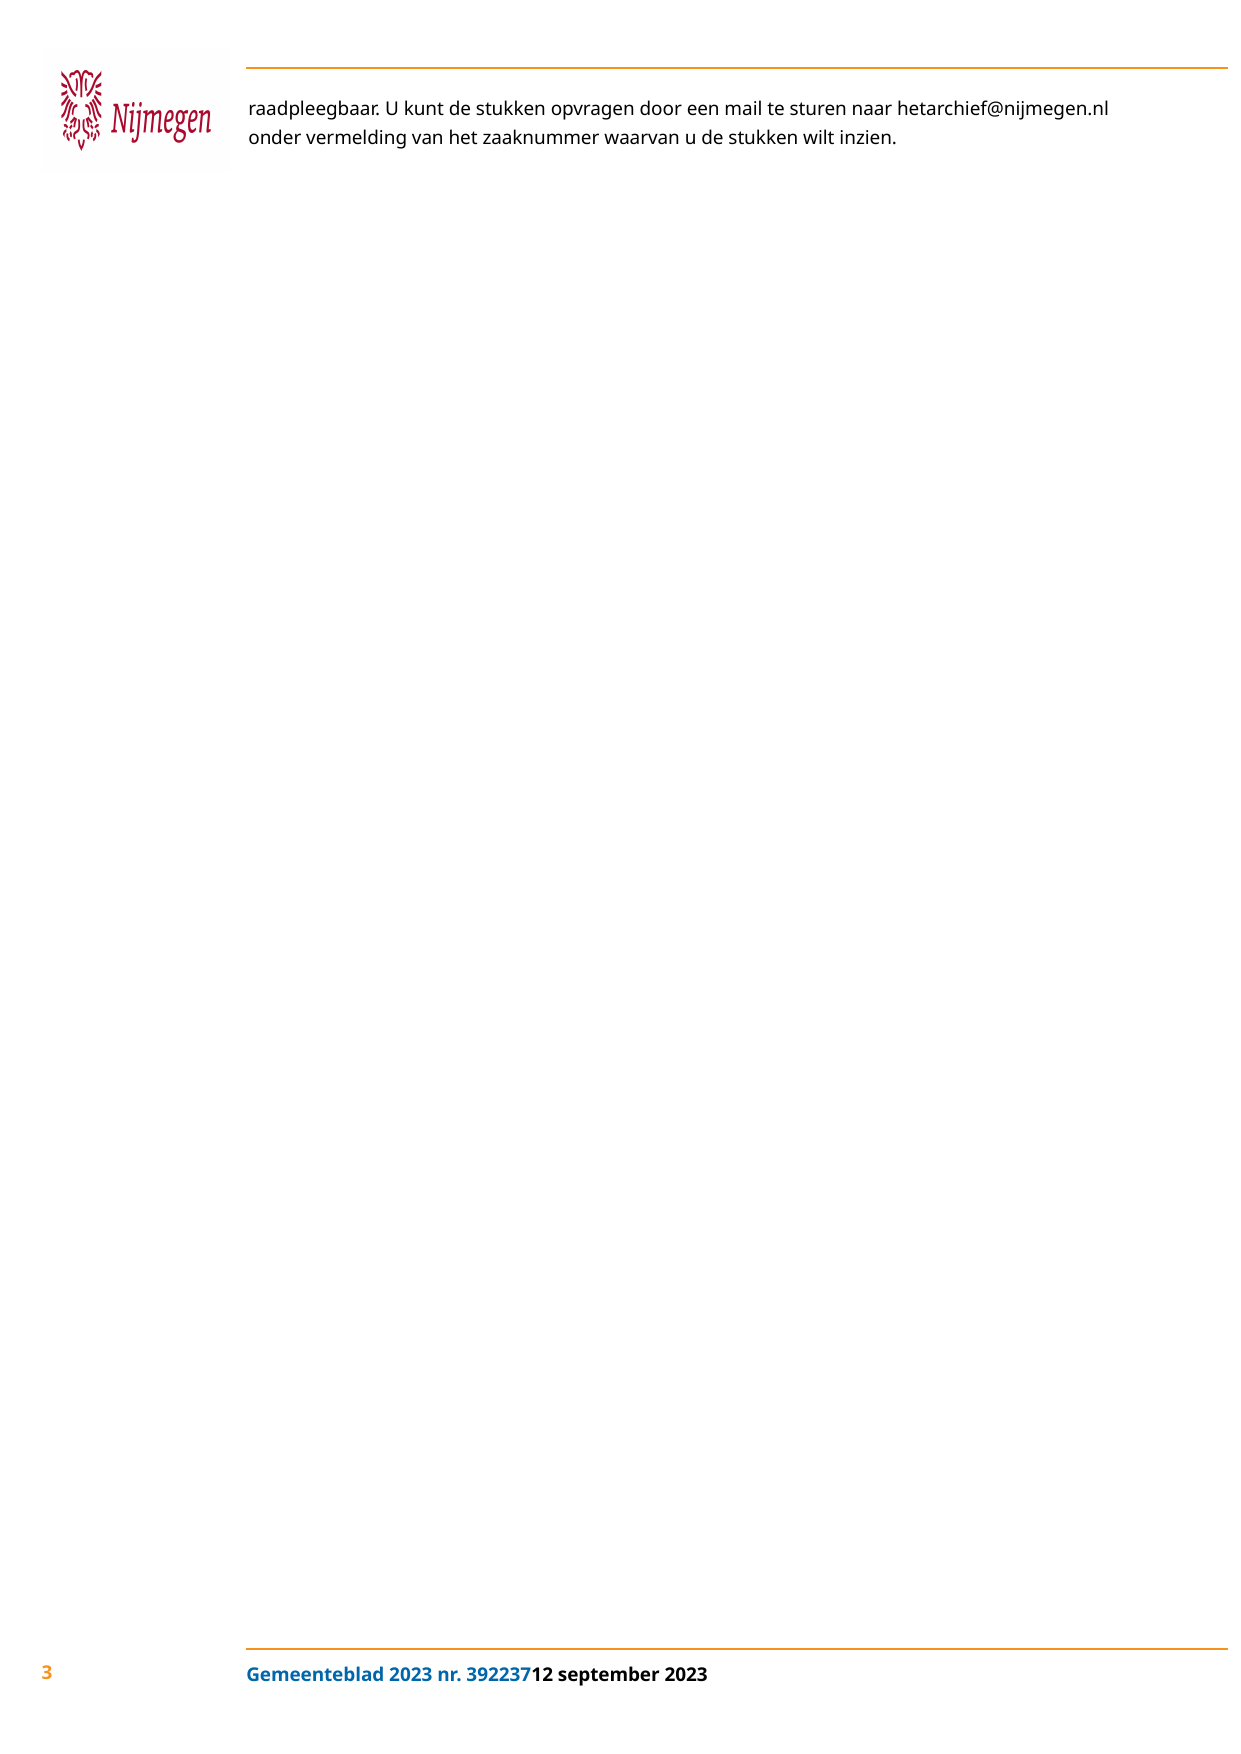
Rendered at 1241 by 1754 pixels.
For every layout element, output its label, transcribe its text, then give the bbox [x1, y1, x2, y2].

text raadpleegbaar. U kunt de stukken opvragen door een mail te sturen naar hetarchief@nijmegen.nl onder vermelding van het zaaknummer waarvan u de stukken wilt inzien. [248, 95, 1152, 150]
picture [41, 47, 231, 172]
